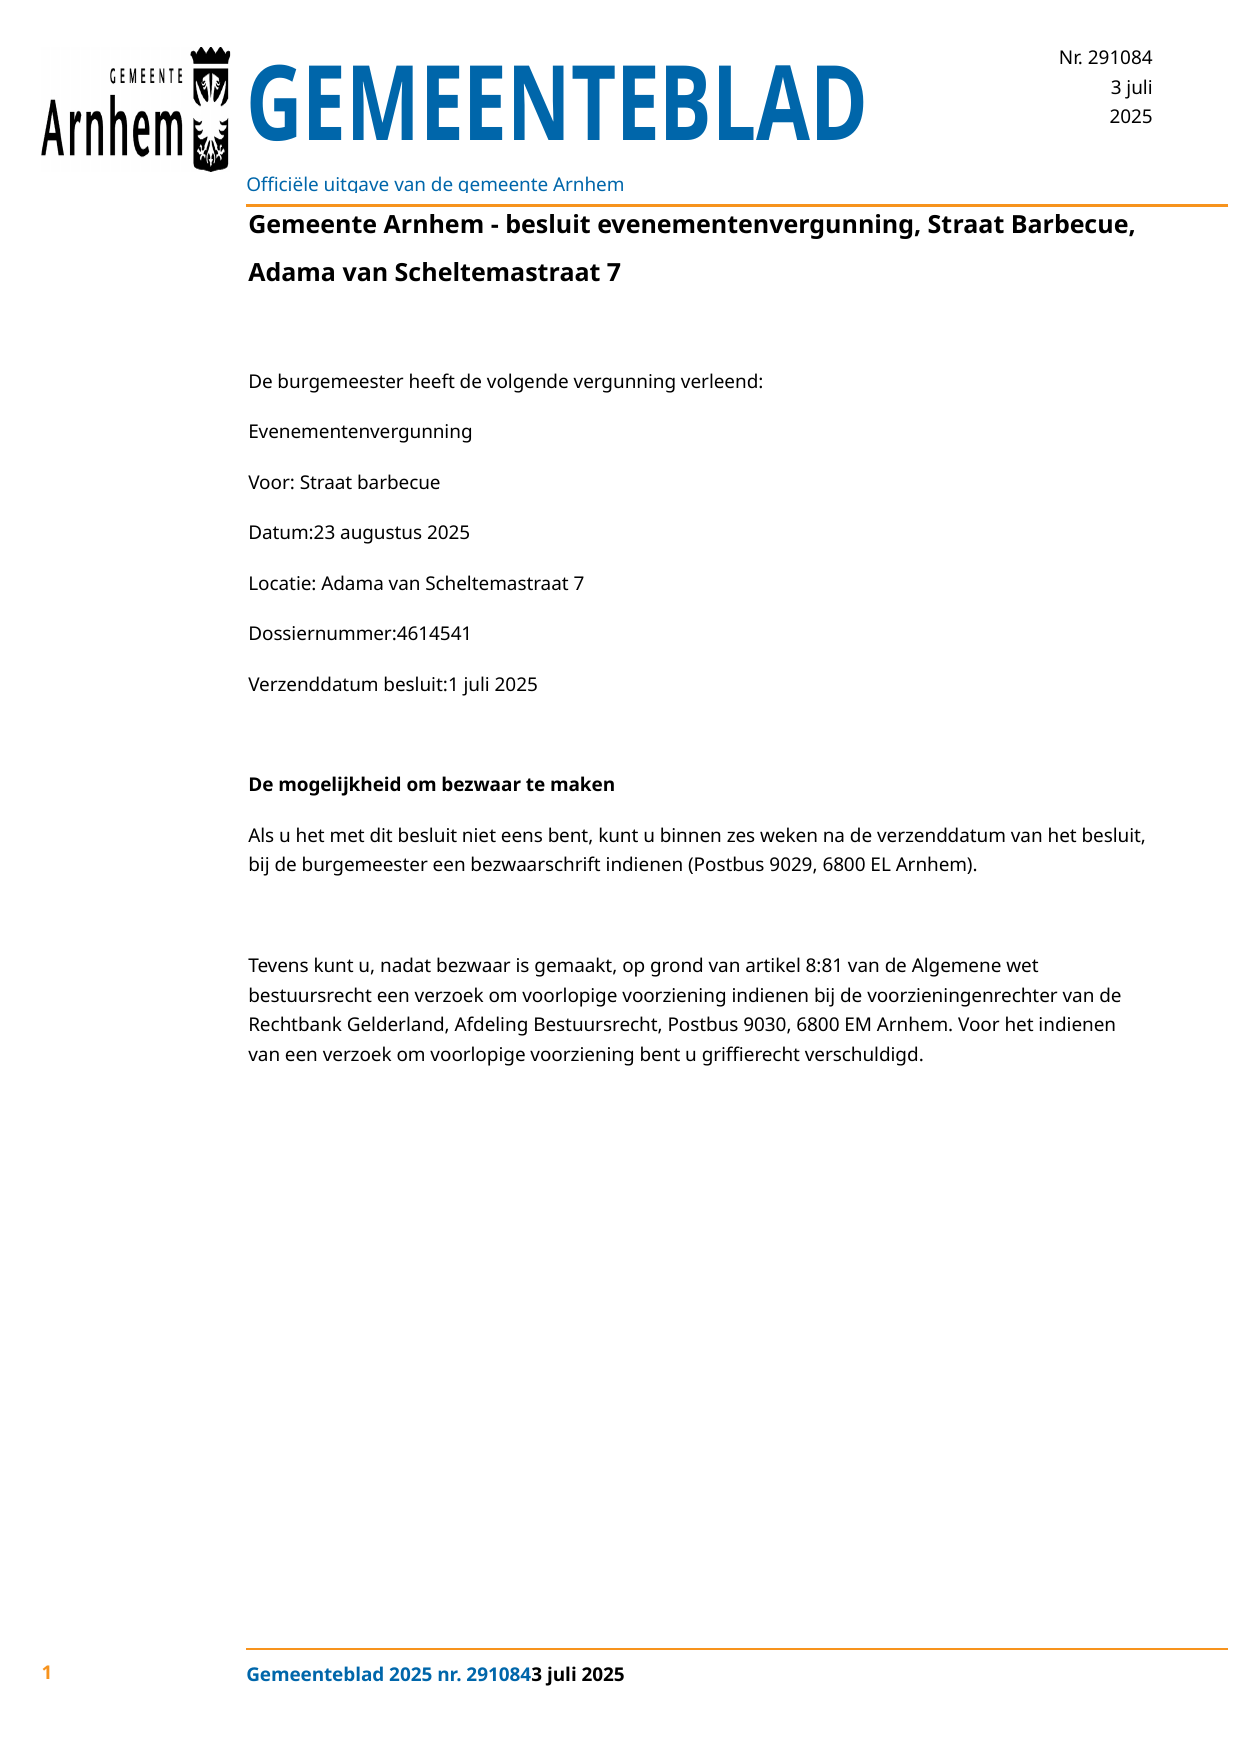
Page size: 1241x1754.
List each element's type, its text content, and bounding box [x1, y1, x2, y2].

text Tevens kunt u, nadat bezwaar is gemaakt, op grond van artikel 8:81 van de Algemene wet bestuursrecht een verzoek om voorlopige voorziening indienen bij de voorzieningenrechter van de Rechtbank Gelderland, Afdeling Bestuursrecht, Postbus 9030, 6800 EM Arnhem. Voor het indienen van een verzoek om voorlopige voorziening bent u griffierecht verschuldigd. [248, 952, 1152, 1067]
picture [41, 47, 231, 172]
text De mogelijkheid om bezwaar te maken [248, 772, 1152, 797]
text Als u het met dit besluit niet eens bent, kunt u binnen zes weken na de verzenddatum van het besluit, bij de burgemeester een bezwaarschrift indienen (Postbus 9029, 6800 EL Arnhem). [248, 822, 1152, 877]
text Dossiernummer:4614541 [248, 620, 1152, 646]
text Verzenddatum besluit:1 juli 2025 [248, 671, 1152, 697]
text Evenementenvergunning [248, 419, 1152, 444]
text De burgemeester heeft de volgende vergunning verleend: [248, 368, 1152, 394]
text Gemeente Arnhem - besluit evenementenvergunning, Straat Barbecue, Adama van Scheltemastraat 7 [248, 207, 1152, 288]
text Datum:23 augustus 2025 [248, 519, 1152, 545]
text Voor: Straat barbecue [248, 469, 1152, 495]
text Locatie: Adama van Scheltemastraat 7 [248, 570, 1152, 596]
